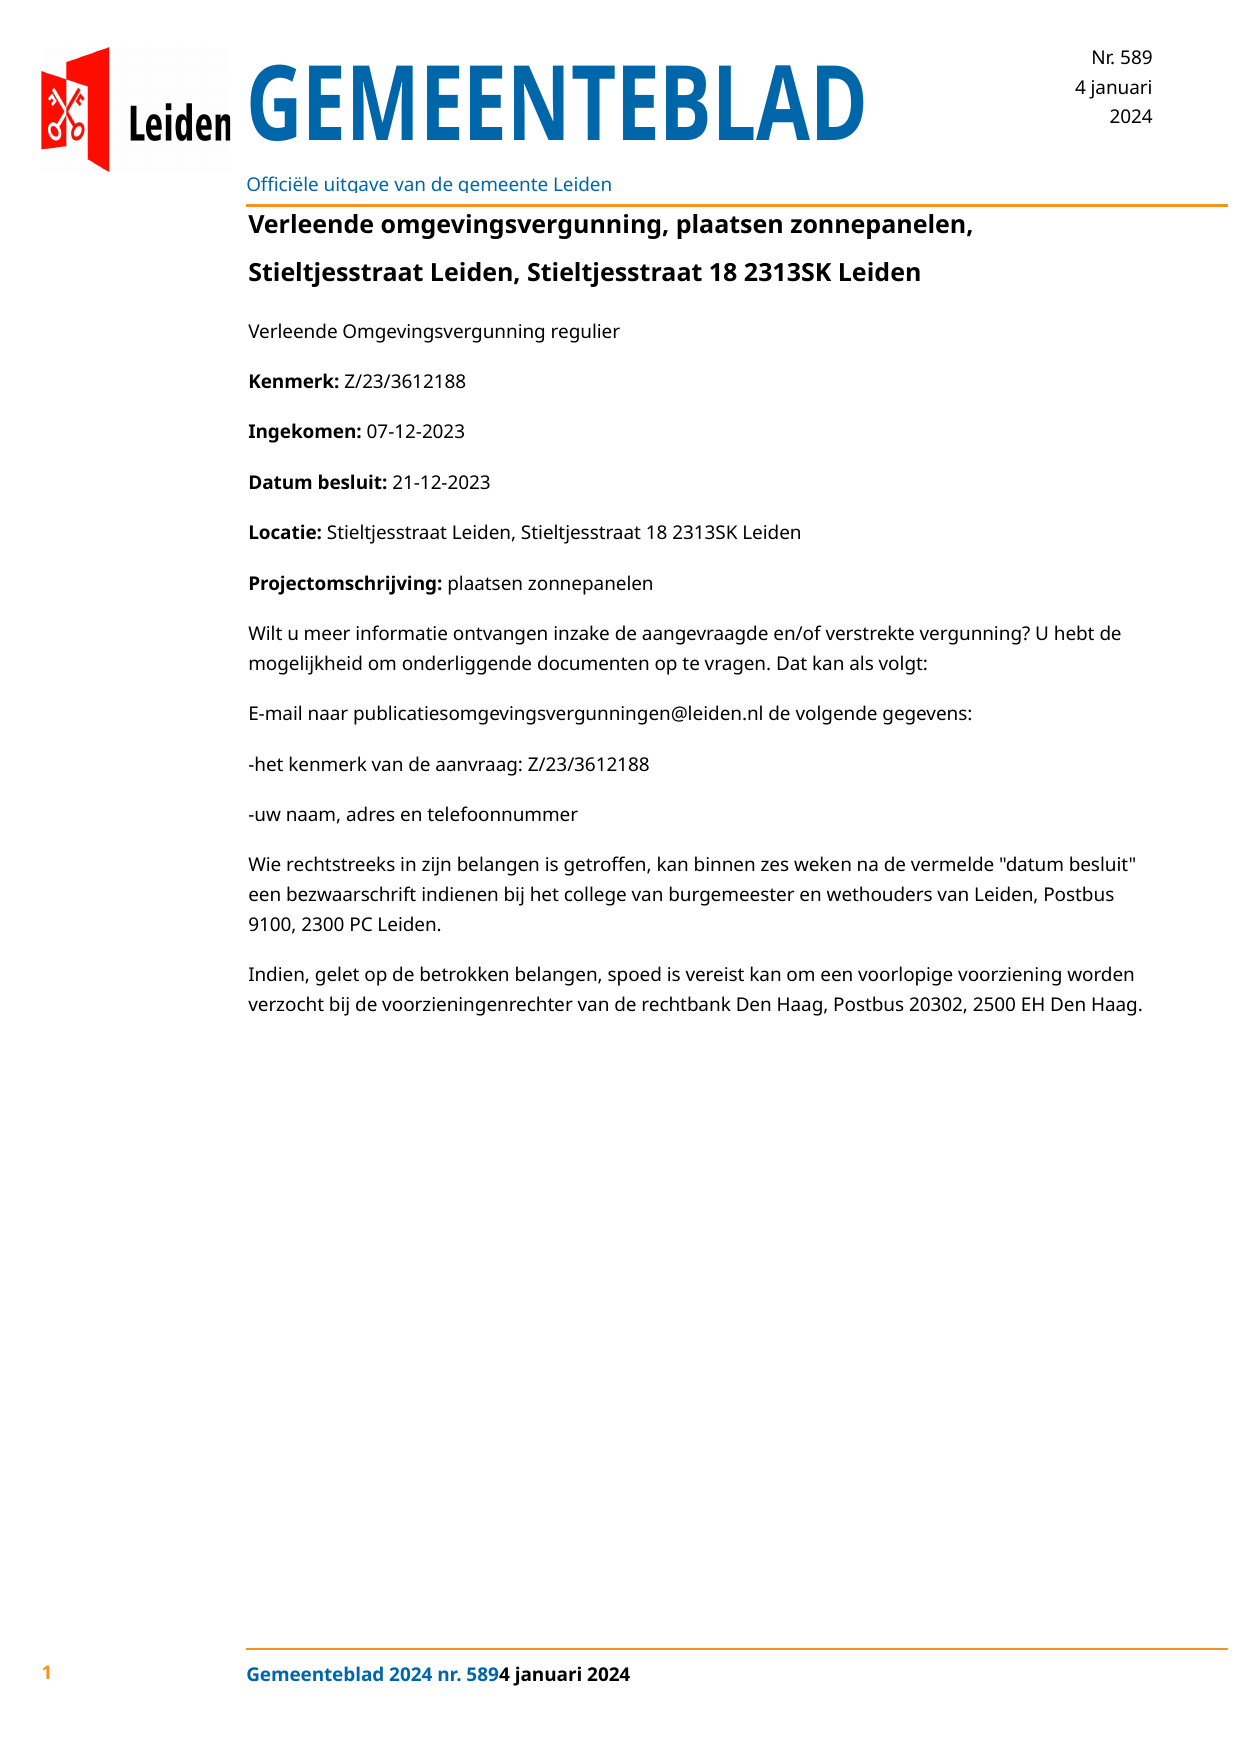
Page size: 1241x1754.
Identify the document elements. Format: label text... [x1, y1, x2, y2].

text Indien, gelet op de betrokken belangen, spoed is vereist kan om een voorlopige voorziening worden verzocht bij de voorzieningenrechter van de rechtbank Den Haag, Postbus 20302, 2500 EH Den Haag. [248, 961, 1152, 1017]
text Verleende omgevingsvergunning, plaatsen zonnepanelen, Stieltjesstraat Leiden, Stieltjesstraat 18 2313SK Leiden [248, 207, 1152, 288]
text Wilt u meer informatie ontvangen inzake de aangevraagde en/of verstrekte vergunning? U hebt de mogelijkheid om onderliggende documenten op te vragen. Dat kan als volgt: [248, 620, 1152, 676]
text Ingekomen: 07-12-2023 [248, 419, 1152, 444]
text Verleende Omgevingsvergunning regulier [248, 318, 1152, 344]
text Wie rechtstreeks in zijn belangen is getroffen, kan binnen zes weken na de vermelde "datum besluit" een bezwaarschrift indienen bij het college van burgemeester en wethouders van Leiden, Postbus 9100, 2300 PC Leiden. [248, 852, 1152, 937]
text Datum besluit: 21-12-2023 [248, 469, 1152, 495]
picture [41, 47, 231, 172]
text -uw naam, adres en telefoonnummer [248, 801, 1152, 827]
text -het kenmerk van de aanvraag: Z/23/3612188 [248, 751, 1152, 777]
text Projectomschrijving: plaatsen zonnepanelen [248, 570, 1152, 596]
text Kenmerk: Z/23/3612188 [248, 368, 1152, 394]
text E-mail naar publicatiesomgevingsvergunningen@leiden.nl de volgende gegevens: [248, 700, 1152, 726]
text Locatie: Stieltjesstraat Leiden, Stieltjesstraat 18 2313SK Leiden [248, 519, 1152, 545]
